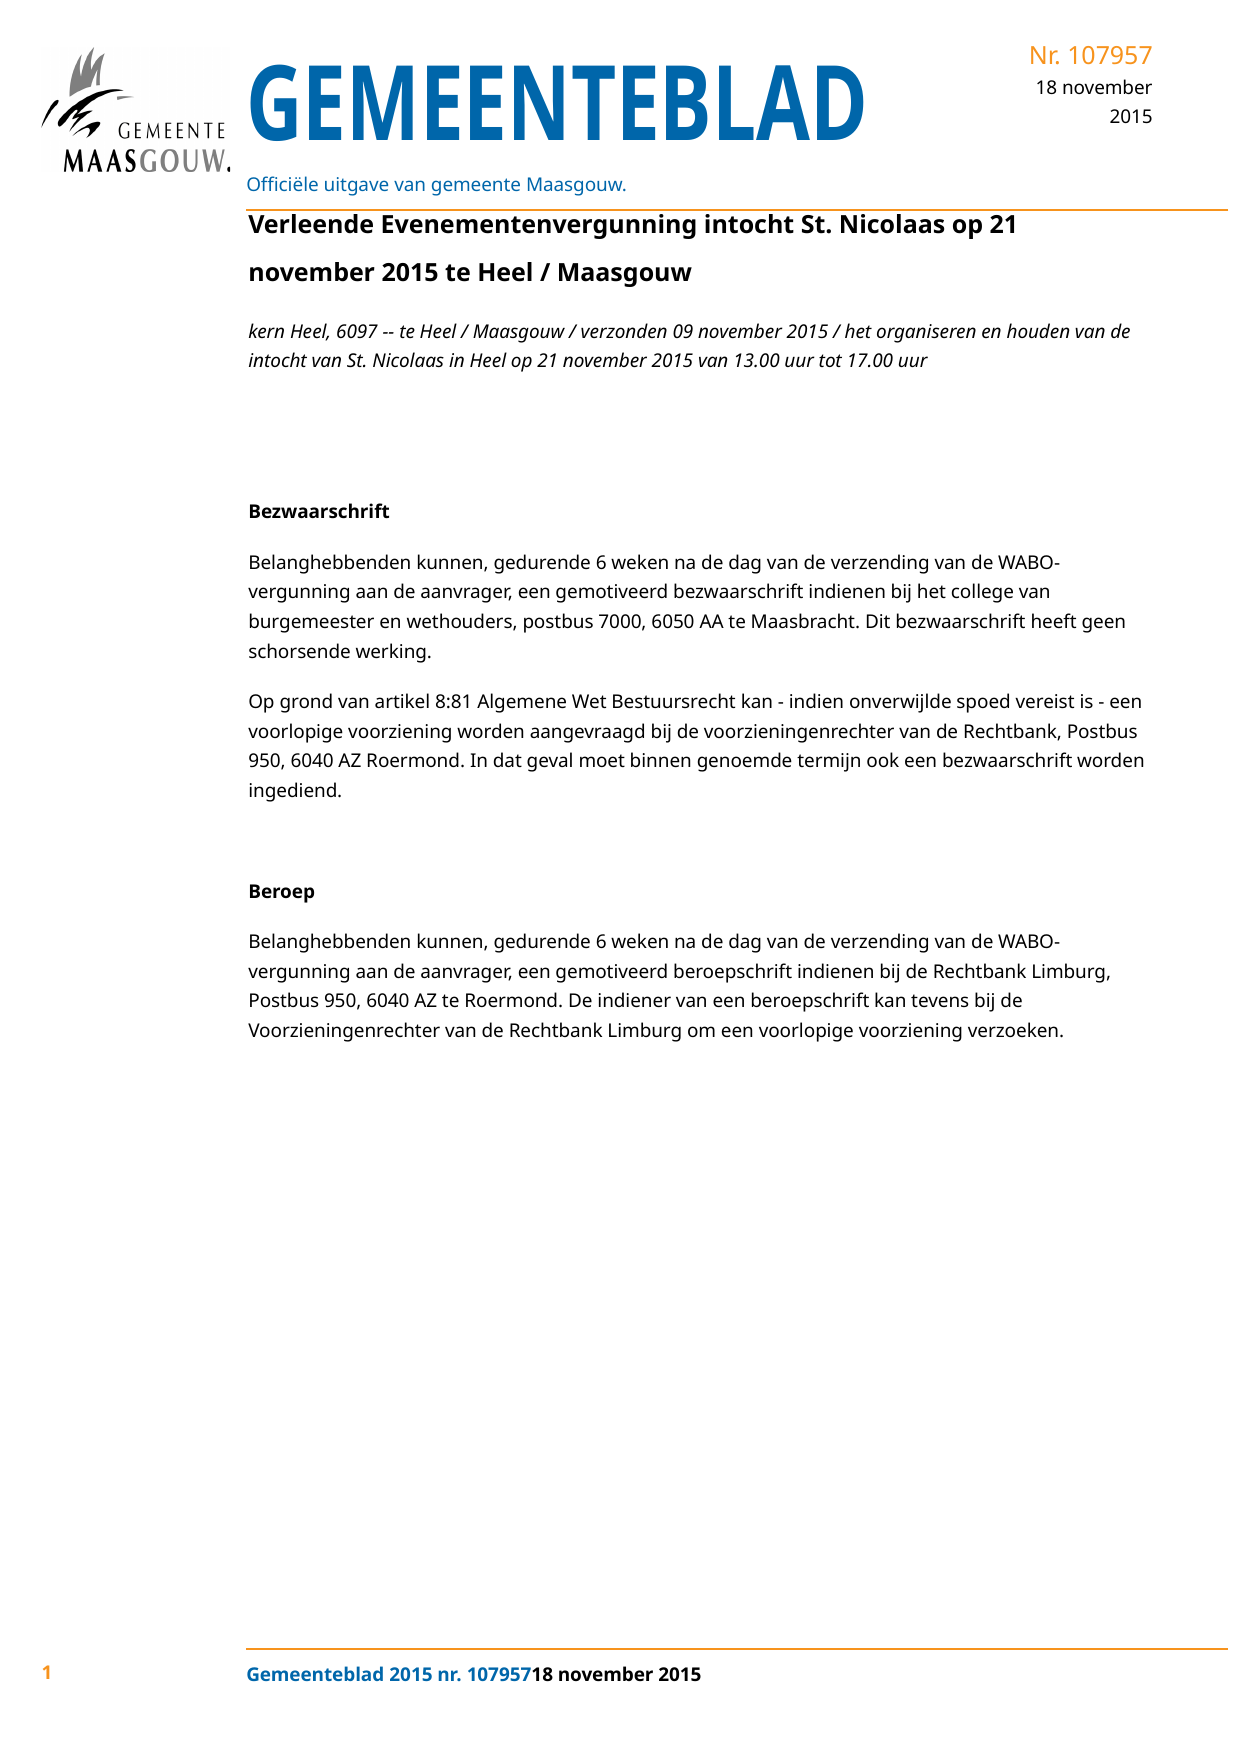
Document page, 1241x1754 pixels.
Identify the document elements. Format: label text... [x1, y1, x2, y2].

text Belanghebbenden kunnen, gedurende 6 weken na de dag van de verzending van de WABO-vergunning aan de aanvrager, een gemotiveerd beroepschrift indienen bij de Rechtbank Limburg, Postbus 950, 6040 AZ te Roermond. De indiener van een beroepschrift kan tevens bij de Voorzieningenrechter van de Rechtbank Limburg om een voorlopige voorziening verzoeken. [248, 928, 1152, 1043]
text Belanghebbenden kunnen, gedurende 6 weken na de dag van de verzending van de WABO-vergunning aan de aanvrager, een gemotiveerd bezwaarschrift indienen bij het college van burgemeester en wethouders, postbus 7000, 6050 AA te Maasbracht. Dit bezwaarschrift heeft geen schorsende werking. [248, 549, 1152, 664]
text Op grond van artikel 8:81 Algemene Wet Bestuursrecht kan - indien onverwijlde spoed vereist is - een voorlopige voorziening worden aangevraagd bij de voorzieningenrechter van de Rechtbank, Postbus 950, 6040 AZ Roermond. In dat geval moet binnen genoemde termijn ook een bezwaarschrift worden ingediend. [248, 688, 1152, 803]
picture [41, 47, 231, 172]
text kern Heel, 6097 -- te Heel / Maasgouw / verzonden 09 november 2015 / het organiseren en houden van de intocht van St. Nicolaas in Heel op 21 november 2015 van 13.00 uur tot 17.00 uur [248, 318, 1152, 373]
text Bezwaarschrift [248, 499, 1152, 524]
text Verleende Evenementenvergunning intocht St. Nicolaas op 21 november 2015 te Heel / Maasgouw [248, 211, 1152, 288]
text Beroep [248, 878, 1152, 904]
